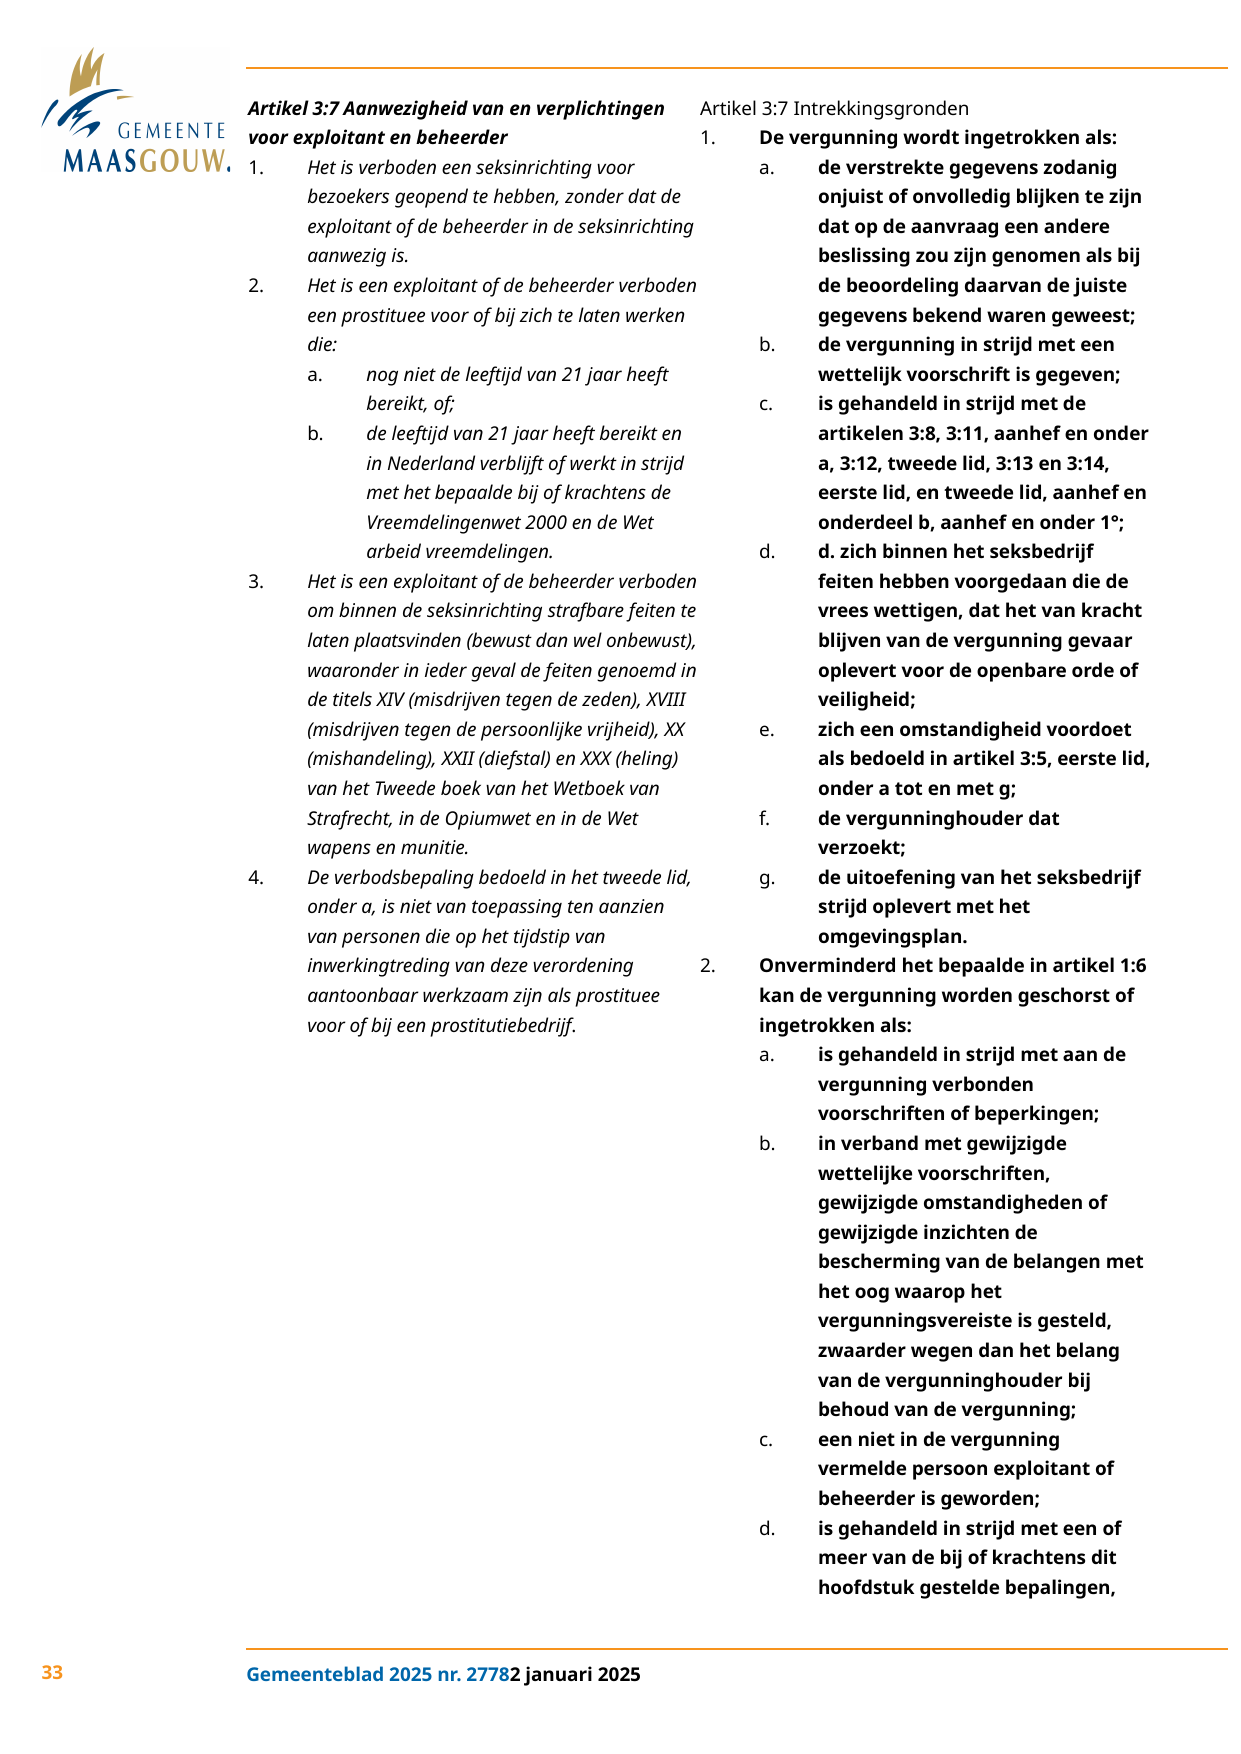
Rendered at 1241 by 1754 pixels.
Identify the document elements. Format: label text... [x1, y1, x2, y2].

picture [41, 47, 231, 172]
table_cell Artikel 3:7 Intrekkingsgronden De vergunning wordt ingetrokken als: de verstrekte gegevens zodanig onjuist of onvolledig blijken te zijn dat op de aanvraag een andere beslissing zou zijn genomen als bij de beoordeling daarvan de juiste gegevens bekend waren geweest; de vergunning in strijd met een wettelijk voorschrift is gegeven; is gehandeld in strijd met de artikelen 3:8, 3:11, aanhef en onder a, 3:12, tweede lid, 3:13 en 3:14, eerste lid, en tweede lid, aanhef en onderdeel b, aanhef en onder 1°; d. zich binnen het seksbedrijf feiten hebben voorgedaan die de vrees wettigen, dat het van kracht blijven van de vergunning gevaar oplevert voor de openbare orde of veiligheid; zich een omstandigheid voordoet als bedoeld in artikel 3:5, eerste lid, onder a tot en met g; de vergunninghouder dat verzoekt; de uitoefening van het seksbedrijf strijd oplevert met het omgevingsplan. Onverminderd het bepaalde in artikel 1:6 kan de vergunning worden geschorst of ingetrokken als: is gehandeld in strijd met aan de vergunning verbonden voorschriften of beperkingen; in verband met gewijzigde wettelijke voorschriften, gewijzigde omstandigheden of gewijzigde inzichten de bescherming van de belangen met het oog waarop het vergunningsvereiste is gesteld, zwaarder wegen dan het belang van de vergunninghouder bij behoud van de vergunning; een niet in de vergunning vermelde persoon exploitant of beheerder is geworden; is gehandeld in strijd met een of meer van de bij of krachtens dit hoofdstuk gestelde bepalingen, [700, 95, 1152, 1600]
table_cell Artikel 3:7 Aanwezigheid van en verplichtingen voor exploitant en beheerder Het is verboden een seksinrichting voor bezoekers geopend te hebben, zonder dat de exploitant of de beheerder in de seksinrichting aanwezig is. Het is een exploitant of de beheerder verboden een prostituee voor of bij zich te laten werken die: nog niet de leeftijd van 21 jaar heeft bereikt, of; de leeftijd van 21 jaar heeft bereikt en in Nederland verblijft of werkt in strijd met het bepaalde bij of krachtens de Vreemdelingenwet 2000 en de Wet arbeid vreemdelingen. Het is een exploitant of de beheerder verboden om binnen de seksinrichting strafbare feiten te laten plaatsvinden (bewust dan wel onbewust), waaronder in ieder geval de feiten genoemd in de titels XIV (misdrijven tegen de zeden), XVIII (misdrijven tegen de persoonlijke vrijheid), XX (mishandeling), XXII (diefstal) en XXX (heling) van het Tweede boek van het Wetboek van Strafrecht, in de Opiumwet en in de Wet wapens en munitie. De verbodsbepaling bedoeld in het tweede lid, onder a, is niet van toepassing ten aanzien van personen die op het tijdstip van inwerkingtreding van deze verordening aantoonbaar werkzaam zijn als prostituee voor of bij een prostitutiebedrijf. [248, 95, 700, 1600]
